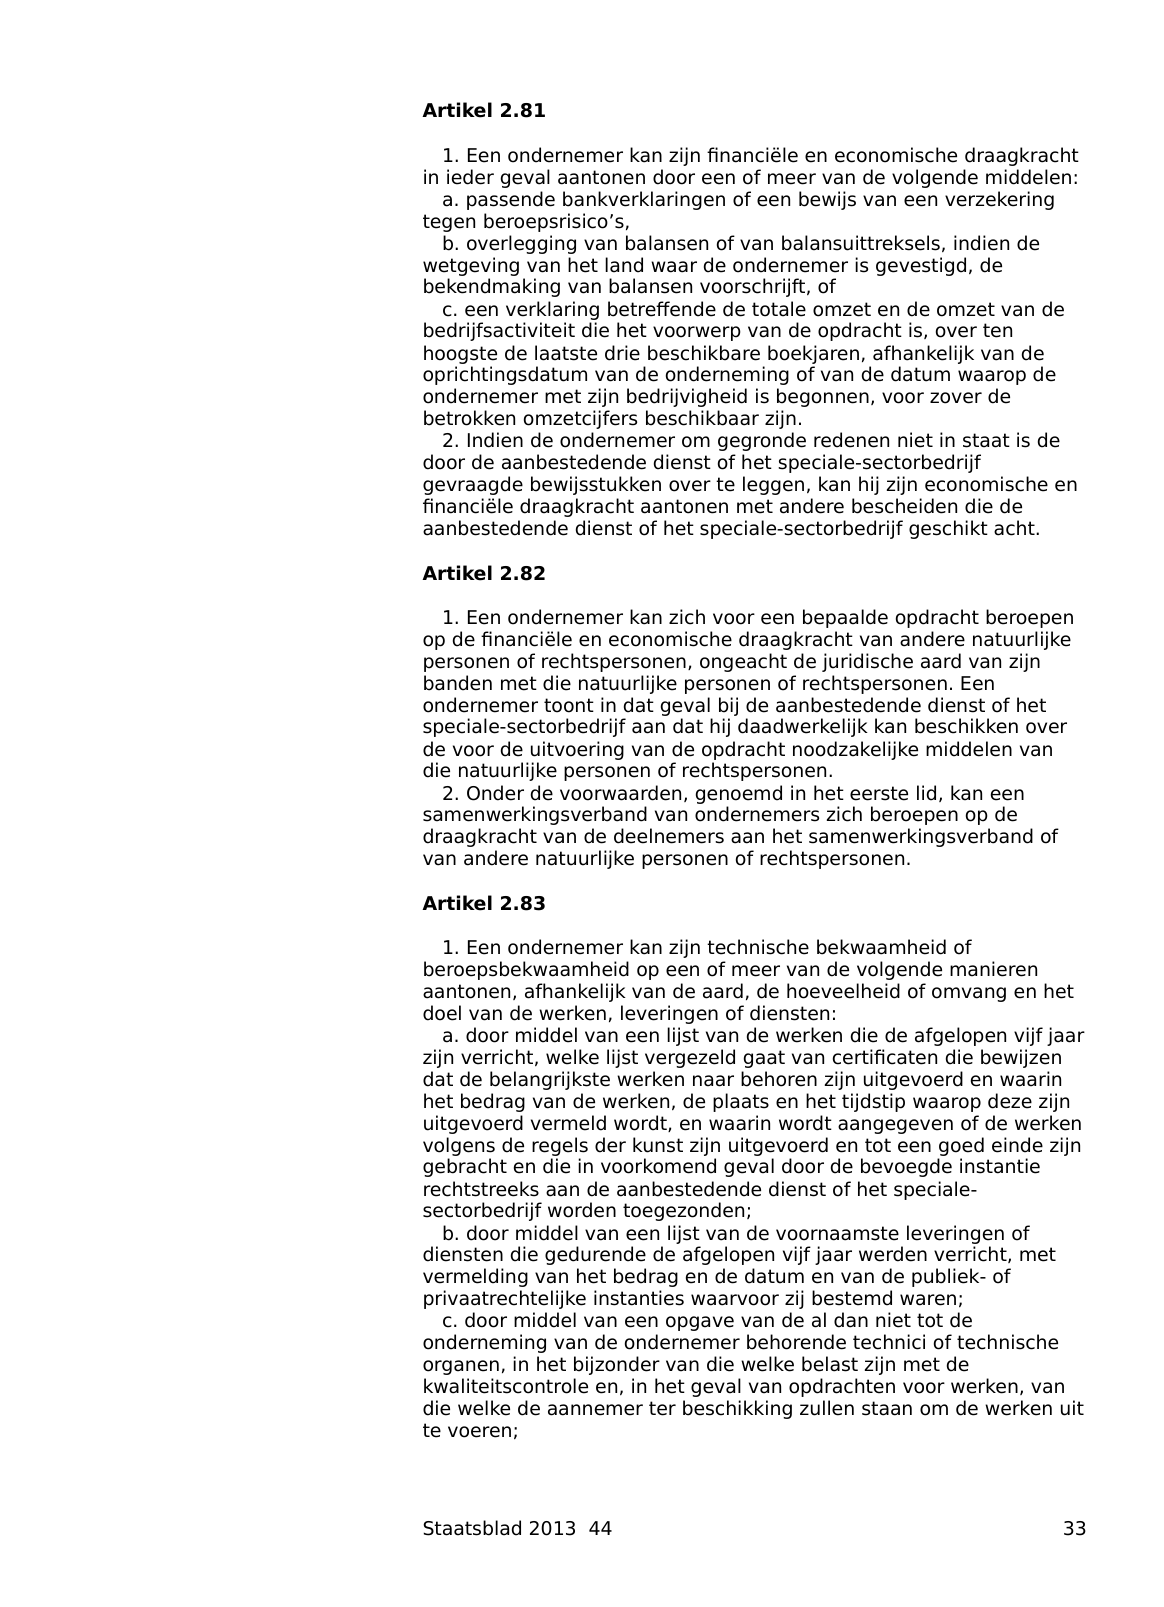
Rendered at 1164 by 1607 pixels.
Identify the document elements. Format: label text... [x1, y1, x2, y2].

text 2. Onder de voorwaarden, genoemd in het eerste lid, kan een samenwerkingsverband van ondernemers zich beroepen op de draagkracht van de deelnemers aan het samenwerkingsverband of van andere natuurlijke personen of rechtspersonen. [422, 782, 1087, 870]
text 1. Een ondernemer kan zijn technische bekwaamheid of beroepsbekwaamheid op een of meer van de volgende manieren aantonen, afhankelijk van de aard, de hoeveelheid of omvang en het doel van de werken, leveringen of diensten: [422, 937, 1087, 1024]
subtitle Artikel 2.82 [422, 562, 1087, 584]
text a. passende bankverklaringen of een bewijs van een verzekering tegen beroepsrisico’s, [422, 188, 1087, 232]
text b. door middel van een lijst van de voornaamste leveringen of diensten die gedurende de afgelopen vijf jaar werden verricht, met vermelding van het bedrag en de datum en van de publiek- of privaatrechtelijke instanties waarvoor zij bestemd waren; [422, 1222, 1087, 1310]
subtitle Artikel 2.83 [422, 892, 1087, 914]
text 2. Indien de ondernemer om gegronde redenen niet in staat is de door de aanbestedende dienst of het speciale-sectorbedrijf gevraagde bewijsstukken over te leggen, kan hij zijn economische en financiële draagkracht aantonen met andere bescheiden die de aanbestedende dienst of het speciale-sectorbedrijf geschikt acht. [422, 430, 1087, 540]
text b. overlegging van balansen of van balansuittreksels, indien de wetgeving van het land waar de ondernemer is gevestigd, de bekendmaking van balansen voorschrijft, of [422, 232, 1087, 298]
subtitle Artikel 2.81 [422, 100, 1087, 122]
text 1. Een ondernemer kan zich voor een bepaalde opdracht beroepen op de financiële en economische draagkracht van andere natuurlijke personen of rechtspersonen, ongeacht de juridische aard van zijn banden met die natuurlijke personen of rechtspersonen. Een ondernemer toont in dat geval bij de aanbestedende dienst of het speciale-sectorbedrijf aan dat hij daadwerkelijk kan beschikken over de voor de uitvoering van de opdracht noodzakelijke middelen van die natuurlijke personen of rechtspersonen. [422, 607, 1087, 782]
text c. een verklaring betreffende de totale omzet en de omzet van de bedrijfsactiviteit die het voorwerp van de opdracht is, over ten hoogste de laatste drie beschikbare boekjaren, afhankelijk van de oprichtingsdatum van de onderneming of van de datum waarop de ondernemer met zijn bedrijvigheid is begonnen, voor zover de betrokken omzetcijfers beschikbaar zijn. [422, 298, 1087, 430]
text c. door middel van een opgave van de al dan niet tot de onderneming van de ondernemer behorende technici of technische organen, in het bijzonder van die welke belast zijn met de kwaliteitscontrole en, in het geval van opdrachten voor werken, van die welke de aannemer ter beschikking zullen staan om de werken uit te voeren; [422, 1310, 1087, 1442]
text 1. Een ondernemer kan zijn financiële en economische draagkracht in ieder geval aantonen door een of meer van de volgende middelen: [422, 144, 1087, 188]
text a. door middel van een lijst van de werken die de afgelopen vijf jaar zijn verricht, welke lijst vergezeld gaat van certificaten die bewijzen dat de belangrijkste werken naar behoren zijn uitgevoerd en waarin het bedrag van de werken, de plaats en het tijdstip waarop deze zijn uitgevoerd vermeld wordt, en waarin wordt aangegeven of de werken volgens de regels der kunst zijn uitgevoerd en tot een goed einde zijn gebracht en die in voorkomend geval door de bevoegde instantie rechtstreeks aan de aanbestedende dienst of het speciale-sectorbedrijf worden toegezonden; [422, 1024, 1087, 1222]
